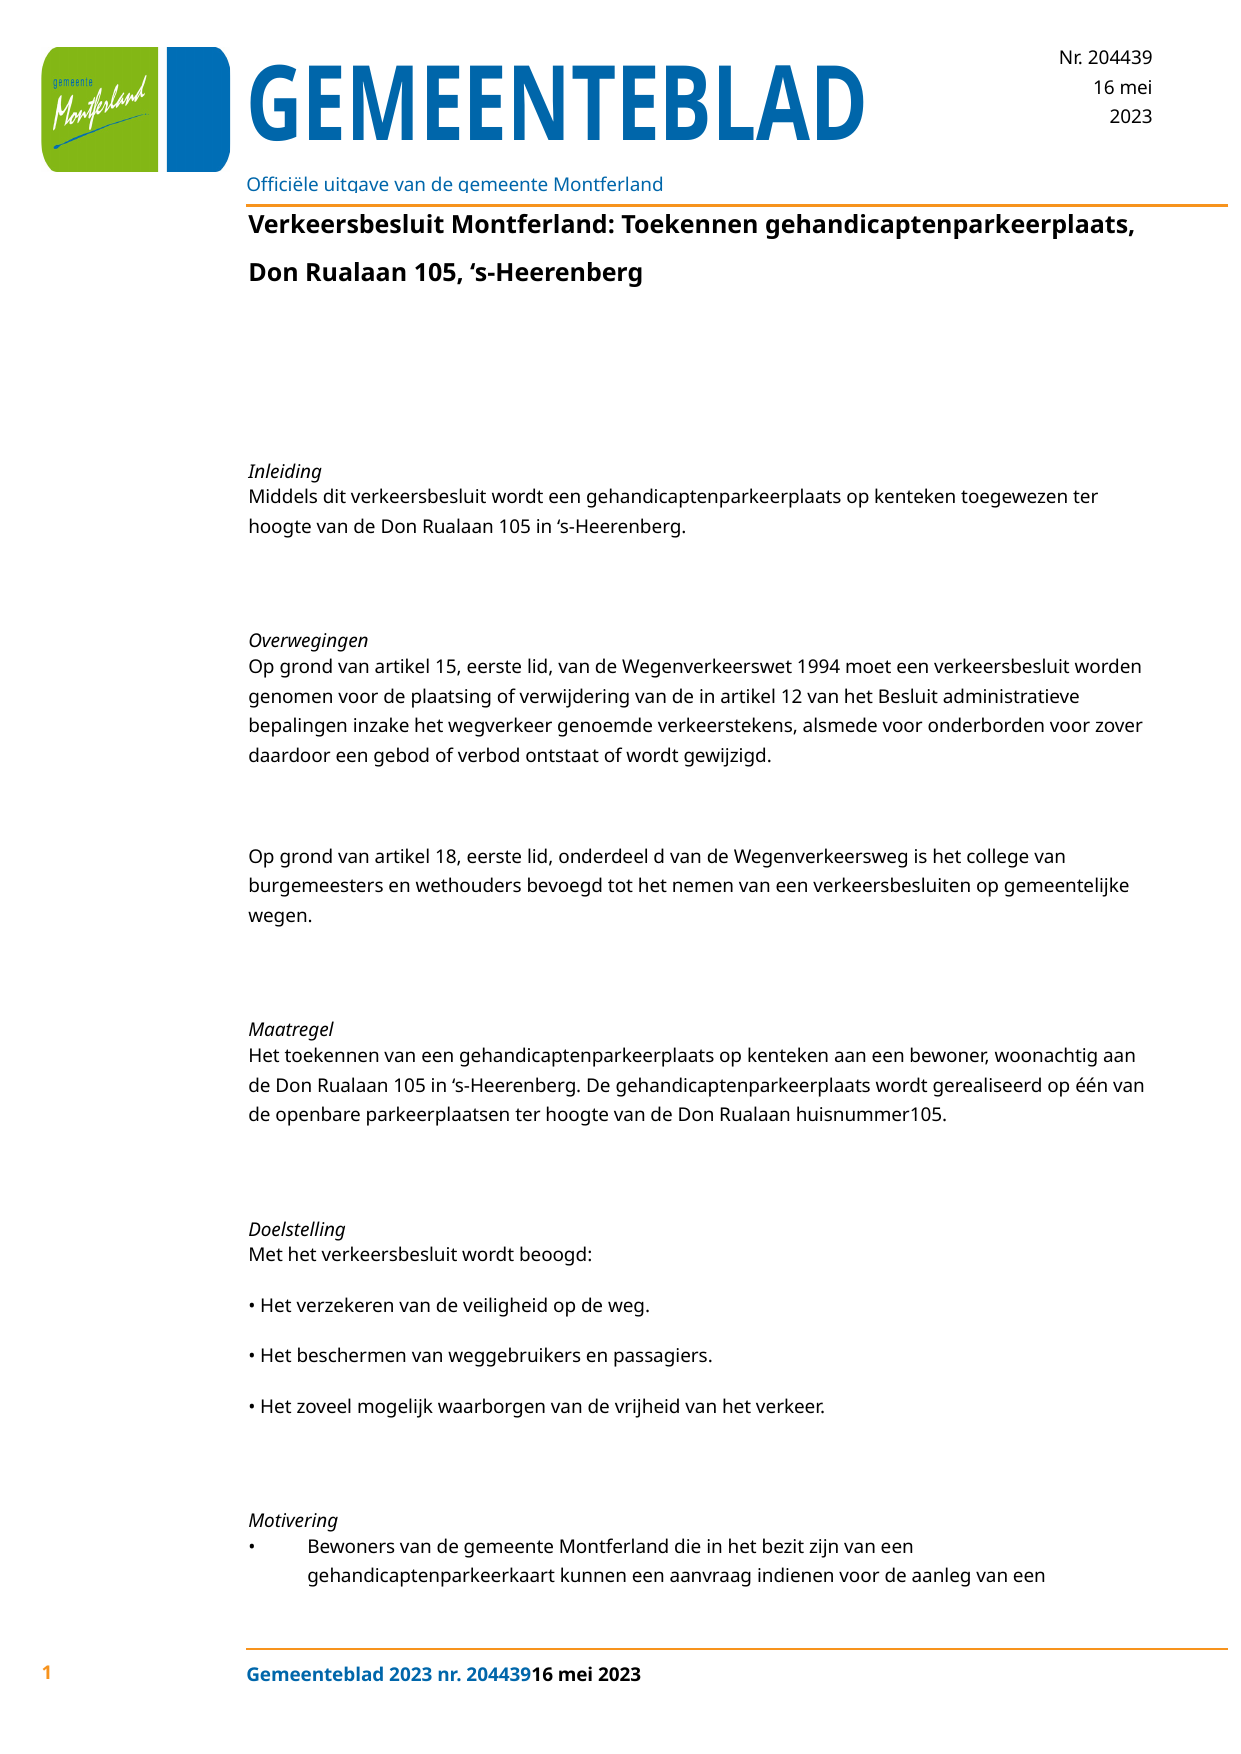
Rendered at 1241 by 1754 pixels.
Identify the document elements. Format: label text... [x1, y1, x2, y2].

text Op grond van artikel 18, eerste lid, onderdeel d van de Wegenverkeersweg is het college van burgemeesters en wethouders bevoegd tot het nemen van een verkeersbesluiten op gemeentelijke wegen. [248, 843, 1152, 928]
text • Het zoveel mogelijk waarborgen van de vrijheid van het verkeer. [248, 1393, 1152, 1418]
text Overwegingen [248, 628, 1152, 653]
text Middels dit verkeersbesluit wordt een gehandicaptenparkeerplaats op kenteken toegewezen ter hoogte van de Don Rualaan 105 in ‘s-Heerenberg. [248, 484, 1152, 539]
text Motivering [248, 1507, 1152, 1533]
text Verkeersbesluit Montferland: Toekennen gehandicaptenparkeerplaats, Don Rualaan 105, ‘s-Heerenberg [248, 207, 1152, 288]
text Het toekennen van een gehandicaptenparkeerplaats op kenteken aan een bewoner, woonachtig aan de Don Rualaan 105 in ‘s-Heerenberg. De gehandicaptenparkeerplaats wordt gerealiseerd op één van de openbare parkeerplaatsen ter hoogte van de Don Rualaan huisnummer105. [248, 1042, 1152, 1127]
text Op grond van artikel 15, eerste lid, van de Wegenverkeerswet 1994 moet een verkeersbesluit worden genomen voor de plaatsing of verwijdering van de in artikel 12 van het Besluit administratieve bepalingen inzake het wegverkeer genoemde verkeerstekens, alsmede voor onderborden voor zover daardoor een gebod of verbod ontstaat of wordt gewijzigd. [248, 653, 1152, 768]
text • Het beschermen van weggebruikers en passagiers. [248, 1342, 1152, 1368]
text Maatregel [248, 1017, 1152, 1042]
text • Het verzekeren van de veiligheid op de weg. [248, 1292, 1152, 1318]
list Bewoners van de gemeente Montferland die in het bezit zijn van een gehandicaptenparkeerkaart kunnen een aanvraag indienen voor de aanleg van een [248, 1533, 1152, 1588]
text Met het verkeersbesluit wordt beoogd: [248, 1242, 1152, 1267]
picture [41, 47, 231, 172]
text Doelstelling [248, 1216, 1152, 1242]
text Inleiding [248, 458, 1152, 484]
